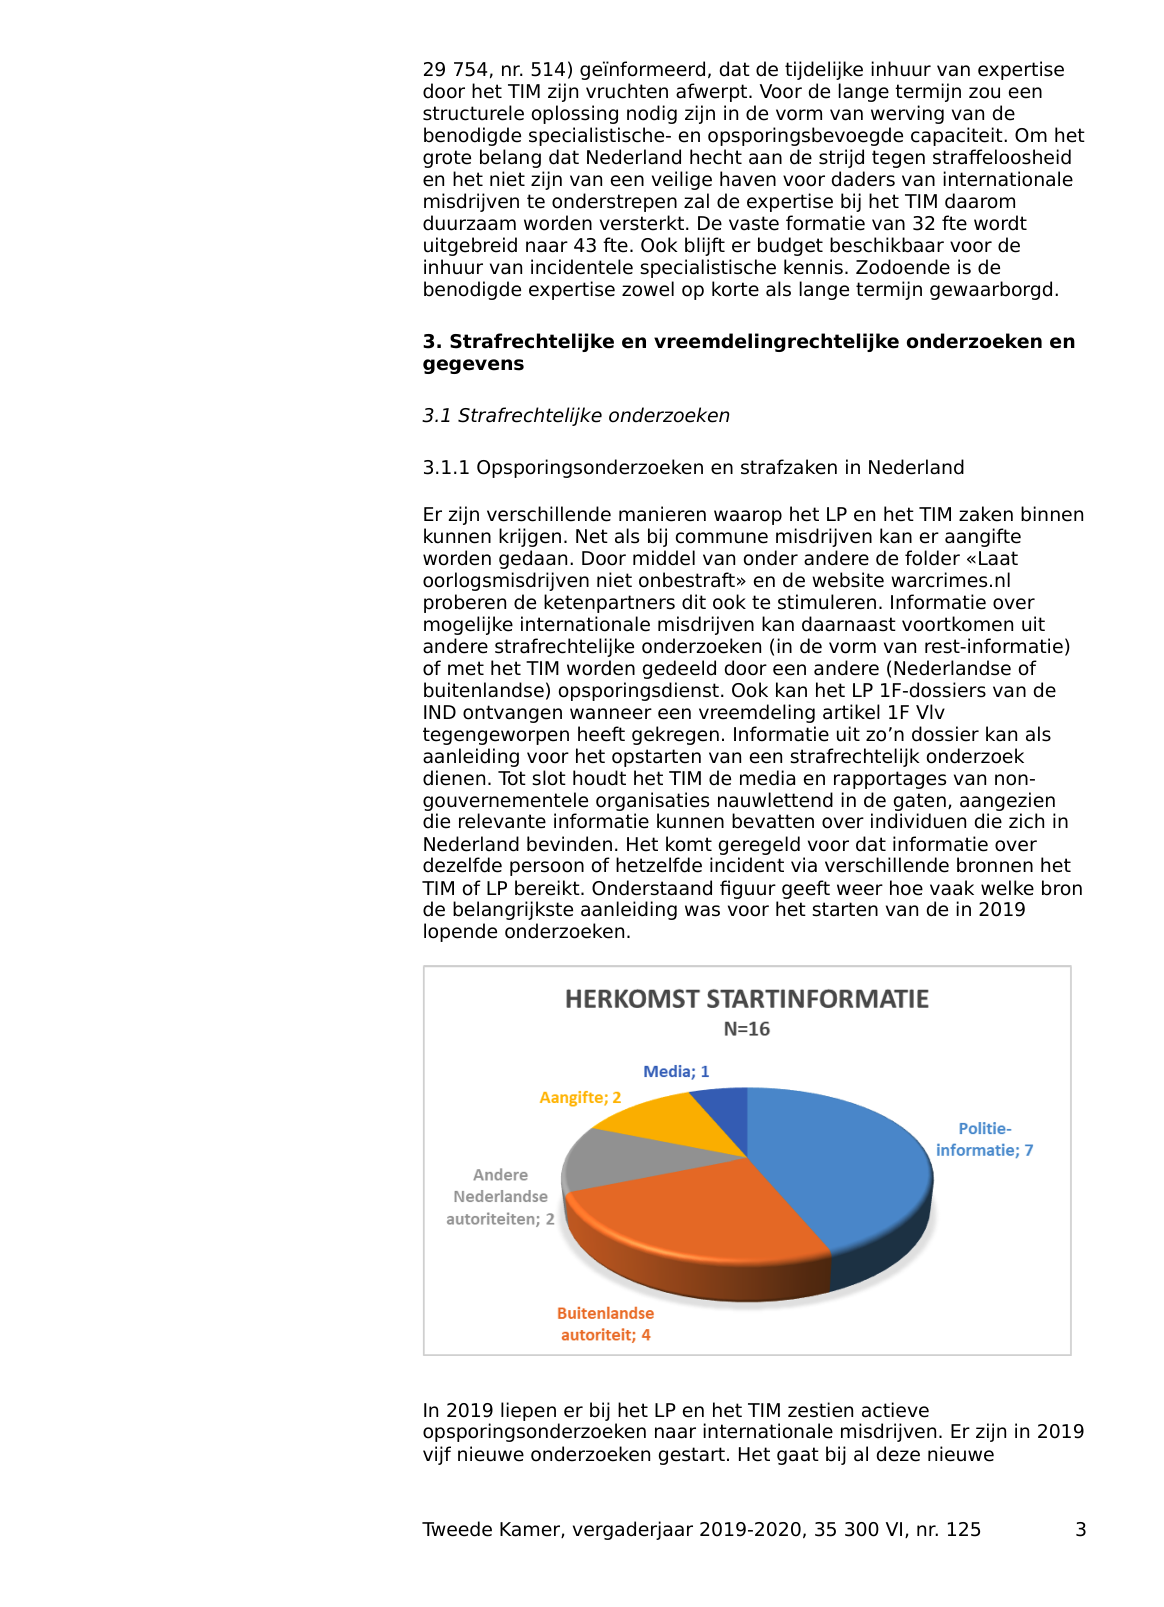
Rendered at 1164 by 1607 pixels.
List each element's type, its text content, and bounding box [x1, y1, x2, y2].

subtitle 3. Strafrechtelijke en vreemdelingrechtelijke onderzoeken en gegevens [422, 331, 1087, 375]
text 29 754, nr. 514) geïnformeerd, dat de tijdelijke inhuur van expertise door het TIM zijn vruchten afwerpt. Voor de lange termijn zou een structurele oplossing nodig zijn in de vorm van werving van de benodigde specialistische- en opsporingsbevoegde capaciteit. Om het grote belang dat Nederland hecht aan de strijd tegen straffeloosheid en het niet zijn van een veilige haven voor daders van internationale misdrijven te onderstrepen zal de expertise bij het TIM daarom duurzaam worden versterkt. De vaste formatie van 32 fte wordt uitgebreid naar 43 fte. Ook blijft er budget beschikbaar voor de inhuur van incidentele specialistische kennis. Zodoende is de benodigde expertise zowel op korte als lange termijn gewaarborgd. [422, 59, 1087, 301]
subtitle 3.1.1 Opsporingsonderzoeken en strafzaken in Nederland [422, 457, 1087, 479]
picture [422, 965, 1072, 1356]
subtitle 3.1 Strafrechtelijke onderzoeken [422, 405, 1087, 427]
text In 2019 liepen er bij het LP en het TIM zestien actieve opsporingsonderzoeken naar internationale misdrijven. Er zijn in 2019 vijf nieuwe onderzoeken gestart. Het gaat bij al deze nieuwe [422, 1399, 1087, 1465]
text Er zijn verschillende manieren waarop het LP en het TIM zaken binnen kunnen krijgen. Net als bij commune misdrijven kan er aangifte worden gedaan. Door middel van onder andere de folder «Laat oorlogsmisdrijven niet onbestraft» en de website warcrimes.nl proberen de ketenpartners dit ook te stimuleren. Informatie over mogelijke internationale misdrijven kan daarnaast voortkomen uit andere strafrechtelijke onderzoeken (in de vorm van rest-informatie) of met het TIM worden gedeeld door een andere (Nederlandse of buitenlandse) opsporingsdienst. Ook kan het LP 1F-dossiers van de IND ontvangen wanneer een vreemdeling artikel 1F Vlv tegengeworpen heeft gekregen. Informatie uit zo’n dossier kan als aanleiding voor het opstarten van een strafrechtelijk onderzoek dienen. Tot slot houdt het TIM de media en rapportages van non-gouvernementele organisaties nauwlettend in de gaten, aangezien die relevante informatie kunnen bevatten over individuen die zich in Nederland bevinden. Het komt geregeld voor dat informatie over dezelfde persoon of hetzelfde incident via verschillende bronnen het TIM of LP bereikt. Onderstaand figuur geeft weer hoe vaak welke bron de belangrijkste aanleiding was voor het starten van de in 2019 lopende onderzoeken. [422, 504, 1087, 943]
